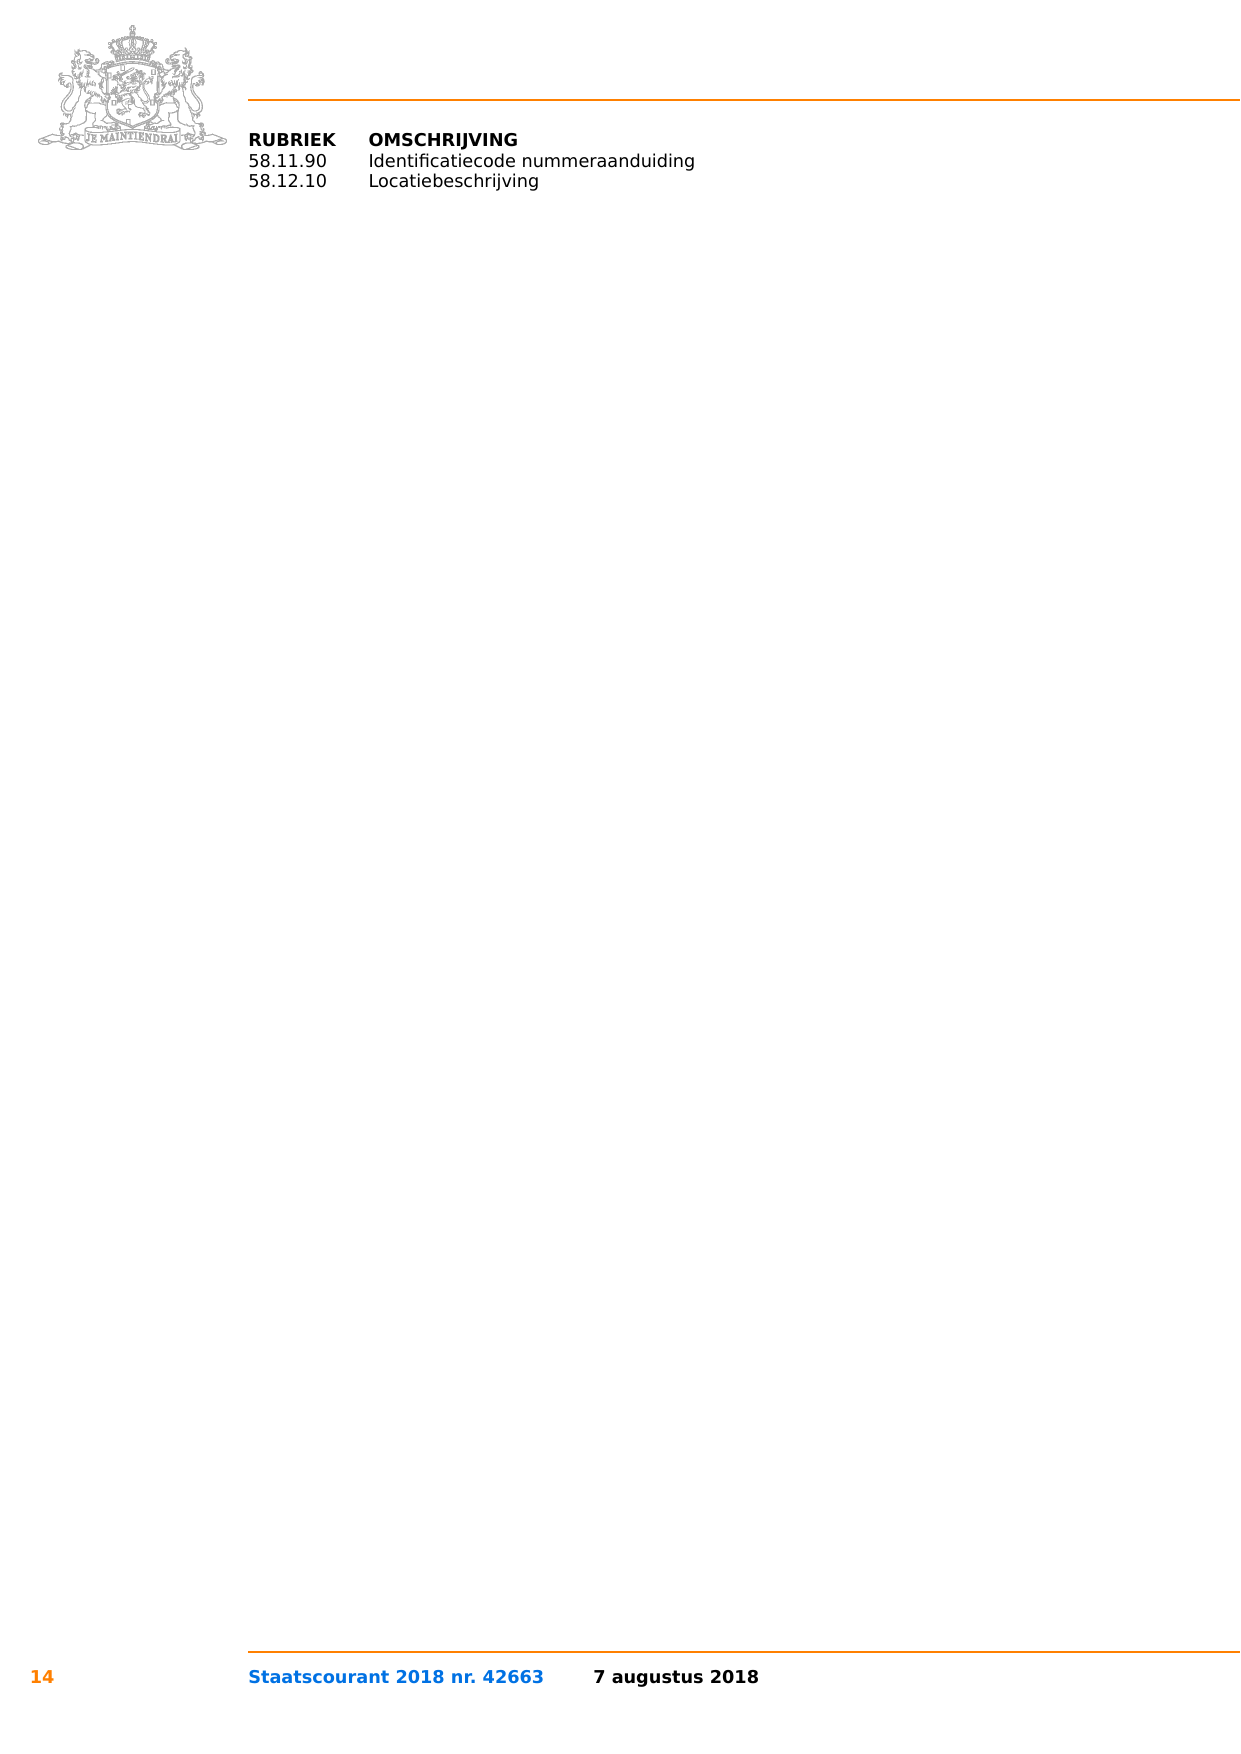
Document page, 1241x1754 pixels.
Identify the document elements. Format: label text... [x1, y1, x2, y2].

table_header RUBRIEK [248, 130, 362, 151]
table_cell 58.11.90 [248, 151, 362, 171]
table_cell 58.12.10 [248, 171, 362, 192]
table_header OMSCHRIJVING [363, 130, 1163, 151]
picture [38, 25, 227, 150]
table_cell Identificatiecode nummeraanduiding [363, 151, 1163, 171]
table_cell Locatiebeschrijving [363, 171, 1163, 192]
